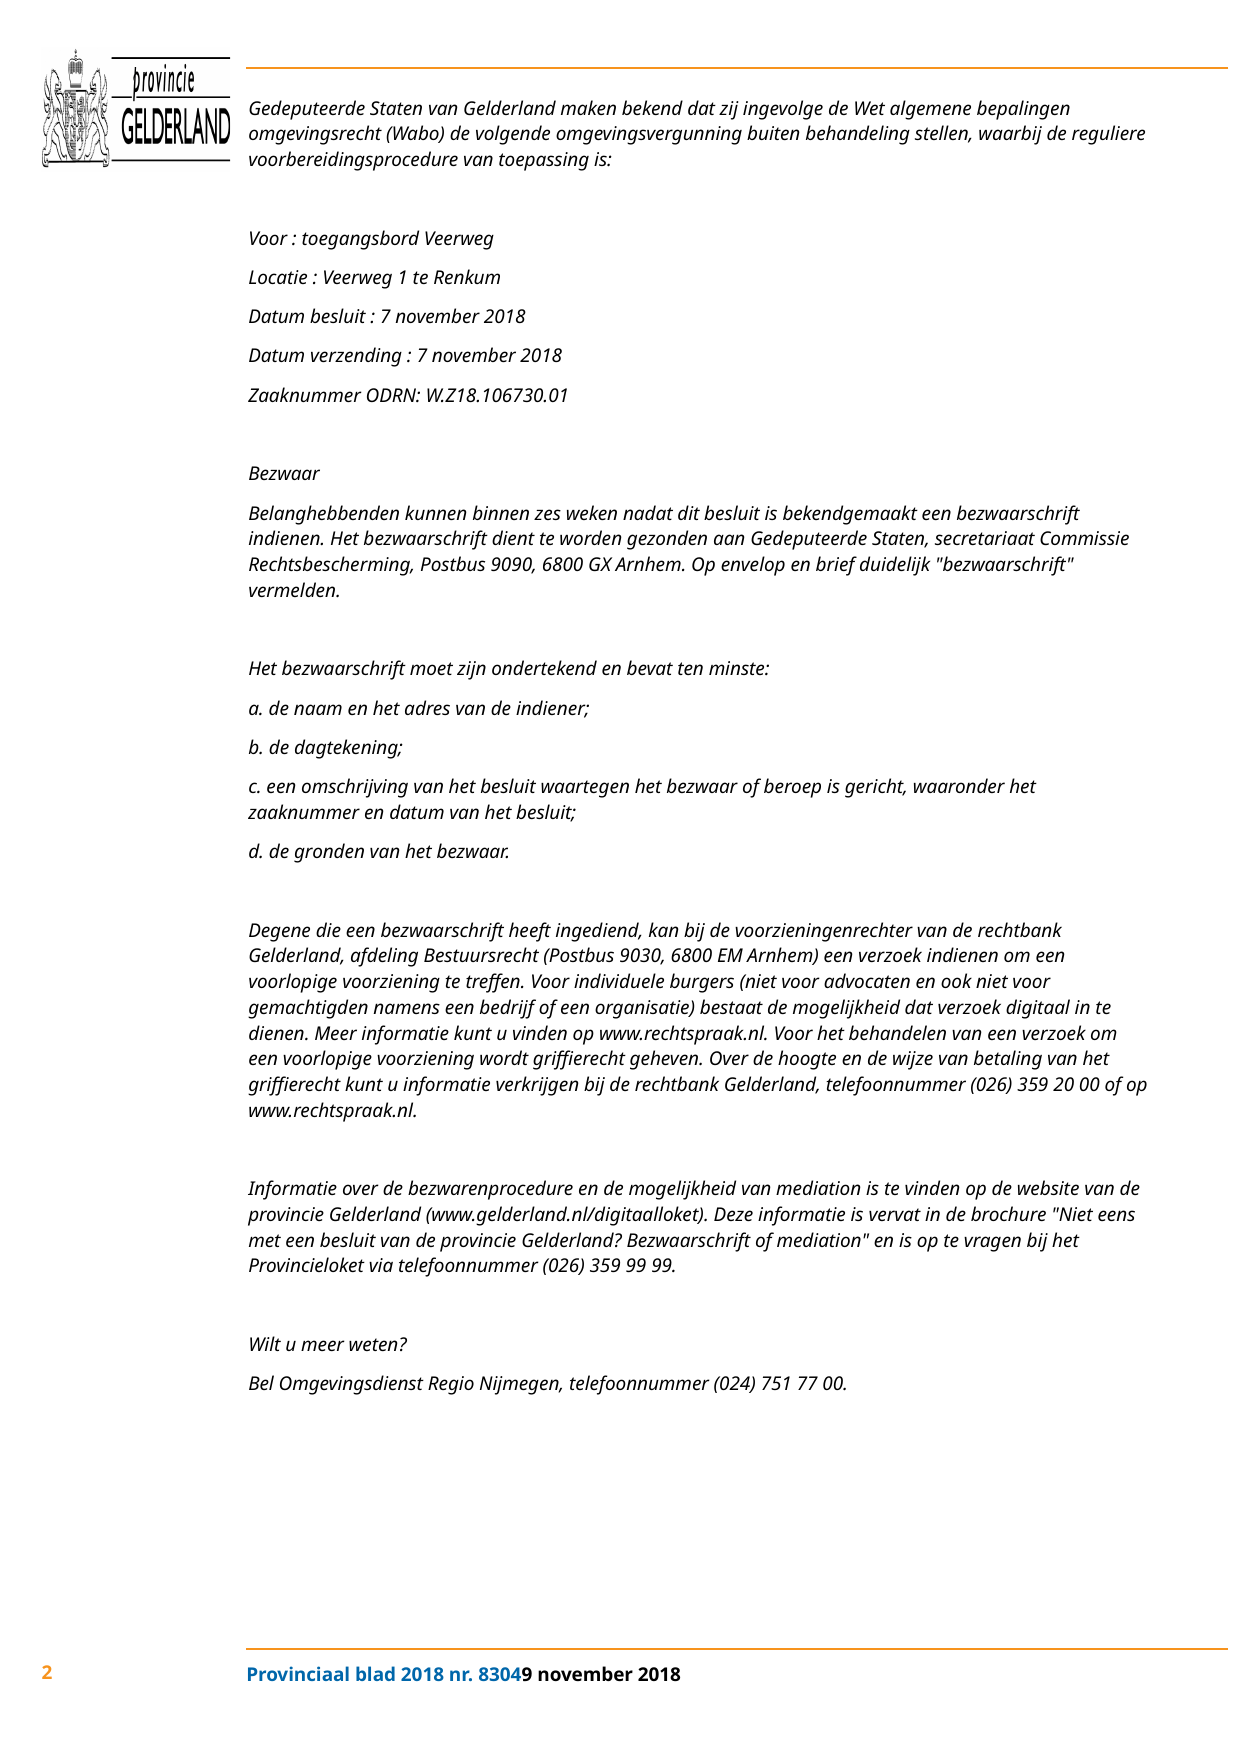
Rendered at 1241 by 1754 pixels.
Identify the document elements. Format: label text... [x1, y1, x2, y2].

text Voor : toegangsbord Veerweg [248, 225, 1152, 251]
text Belanghebbenden kunnen binnen zes weken nadat dit besluit is bekendgemaakt een bezwaarschrift indienen. Het bezwaarschrift dient te worden gezonden aan Gedeputeerde Staten, secretariaat Commissie Rechtsbescherming, Postbus 9090, 6800 GX Arnhem. Op envelop en brief duidelijk "bezwaarschrift" vermelden. [248, 500, 1152, 603]
text a. de naam en het adres van de indiener; [248, 695, 1152, 720]
text Datum verzending : 7 november 2018 [248, 343, 1152, 368]
text b. de dagtekening; [248, 734, 1152, 760]
picture [41, 47, 231, 172]
text Wilt u meer weten? [248, 1331, 1152, 1357]
text Zaaknummer ODRN: W.Z18.106730.01 [248, 382, 1152, 408]
text d. de gronden van het bezwaar. [248, 838, 1152, 864]
text Bel Omgevingsdienst Regio Nijmegen, telefoonnummer (024) 751 77 00. [248, 1370, 1152, 1396]
text Het bezwaarschrift moet zijn ondertekend en bevat ten minste: [248, 655, 1152, 681]
text Datum besluit : 7 november 2018 [248, 303, 1152, 329]
text Degene die een bezwaarschrift heeft ingediend, kan bij de voorzieningenrechter van de rechtbank Gelderland, afdeling Bestuursrecht (Postbus 9030, 6800 EM Arnhem) een verzoek indienen om een voorlopige voorziening te treffen. Voor individuele burgers (niet voor advocaten en ook niet voor gemachtigden namens een bedrijf of een organisatie) bestaat de mogelijkheid dat verzoek digitaal in te dienen. Meer informatie kunt u vinden op www.rechtspraak.nl. Voor het behandelen van een verzoek om een voorlopige voorziening wordt griffierecht geheven. Over de hoogte en de wijze van betaling van het griffierecht kunt u informatie verkrijgen bij de rechtbank Gelderland, telefoonnummer (026) 359 20 00 of op www.rechtspraak.nl. [248, 917, 1152, 1123]
text Gedeputeerde Staten van Gelderland maken bekend dat zij ingevolge de Wet algemene bepalingen omgevingsrecht (Wabo) de volgende omgevingsvergunning buiten behandeling stellen, waarbij de reguliere voorbereidingsprocedure van toepassing is: [248, 95, 1152, 172]
text Locatie : Veerweg 1 te Renkum [248, 264, 1152, 290]
text c. een omschrijving van het besluit waartegen het bezwaar of beroep is gericht, waaronder het zaaknummer en datum van het besluit; [248, 773, 1152, 825]
text Informatie over de bezwarenprocedure en de mogelijkheid van mediation is te vinden op de website van de provincie Gelderland (www.gelderland.nl/digitaalloket). Deze informatie is vervat in de brochure "Niet eens met een besluit van de provincie Gelderland? Bezwaarschrift of mediation" en is op te vragen bij het Provincieloket via telefoonnummer (026) 359 99 99. [248, 1175, 1152, 1278]
text Bezwaar [248, 460, 1152, 486]
